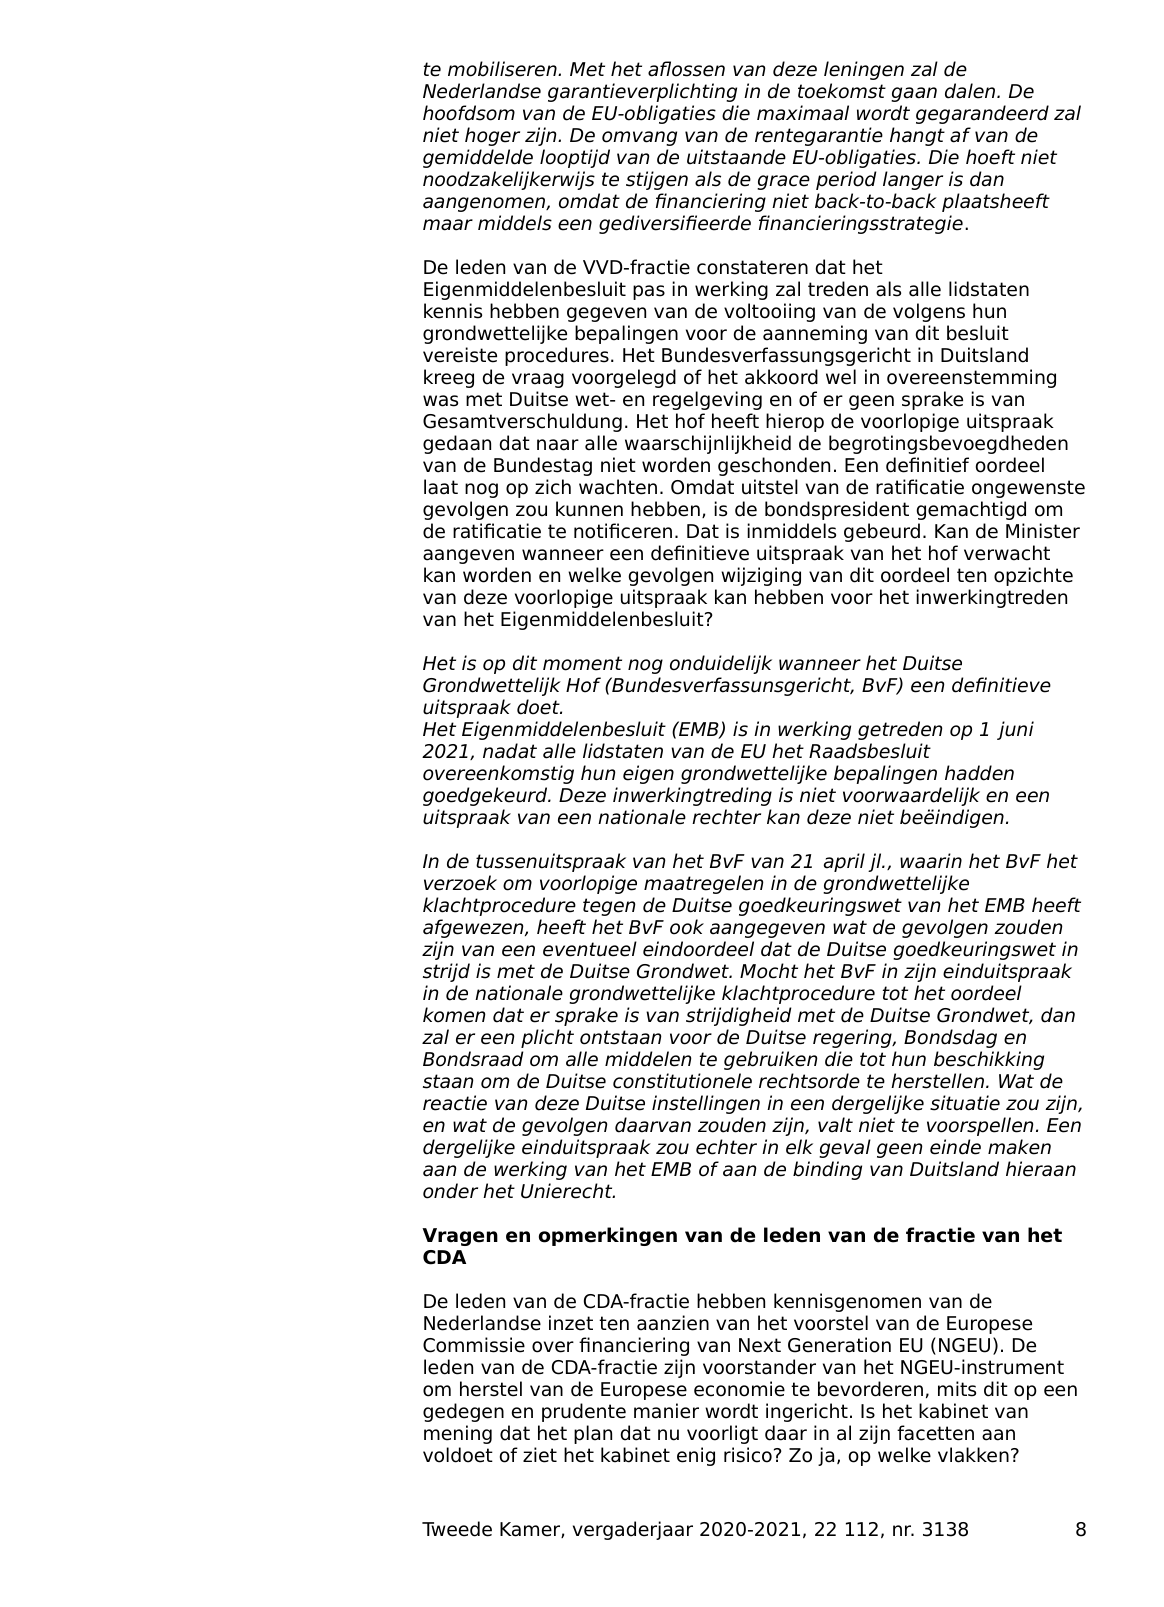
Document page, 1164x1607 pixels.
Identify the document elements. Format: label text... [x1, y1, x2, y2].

text De leden van de VVD-fractie constateren dat het Eigenmiddelenbesluit pas in werking zal treden als alle lidstaten kennis hebben gegeven van de voltooiing van de volgens hun grondwettelijke bepalingen voor de aanneming van dit besluit vereiste procedures. Het Bundesverfassungsgericht in Duitsland kreeg de vraag voorgelegd of het akkoord wel in overeenstemming was met Duitse wet- en regelgeving en of er geen sprake is van Gesamtverschuldung. Het hof heeft hierop de voorlopige uitspraak gedaan dat naar alle waarschijnlijkheid de begrotingsbevoegdheden van de Bundestag niet worden geschonden. Een definitief oordeel laat nog op zich wachten. Omdat uitstel van de ratificatie ongewenste gevolgen zou kunnen hebben, is de bondspresident gemachtigd om de ratificatie te notificeren. Dat is inmiddels gebeurd. Kan de Minister aangeven wanneer een definitieve uitspraak van het hof verwacht kan worden en welke gevolgen wijziging van dit oordeel ten opzichte van deze voorlopige uitspraak kan hebben voor het inwerkingtreden van het Eigenmiddelenbesluit? [422, 257, 1087, 631]
text te mobiliseren. Met het aflossen van deze leningen zal de Nederlandse garantieverplichting in de toekomst gaan dalen. De hoofdsom van de EU-obligaties die maximaal wordt gegarandeerd zal niet hoger zijn. De omvang van de rentegarantie hangt af van de gemiddelde looptijd van de uitstaande EU-obligaties. Die hoeft niet noodzakelijkerwijs te stijgen als de grace period langer is dan aangenomen, omdat de financiering niet back-to-back plaatsheeft maar middels een gediversifieerde financieringsstrategie. [422, 59, 1087, 235]
text De leden van de CDA-fractie hebben kennisgenomen van de Nederlandse inzet ten aanzien van het voorstel van de Europese Commissie over financiering van Next Generation EU (NGEU). De leden van de CDA-fractie zijn voorstander van het NGEU-instrument om herstel van de Europese economie te bevorderen, mits dit op een gedegen en prudente manier wordt ingericht. Is het kabinet van mening dat het plan dat nu voorligt daar in al zijn facetten aan voldoet of ziet het kabinet enig risico? Zo ja, op welke vlakken? [422, 1291, 1087, 1467]
text Het Eigenmiddelenbesluit (EMB) is in werking getreden op 1 juni 2021, nadat alle lidstaten van de EU het Raadsbesluit overeenkomstig hun eigen grondwettelijke bepalingen hadden goedgekeurd. Deze inwerkingtreding is niet voorwaardelijk en een uitspraak van een nationale rechter kan deze niet beëindigen. [422, 719, 1087, 829]
text Het is op dit moment nog onduidelijk wanneer het Duitse Grondwettelijk Hof (Bundesverfassunsgericht, BvF) een definitieve uitspraak doet. [422, 653, 1087, 719]
text In de tussenuitspraak van het BvF van 21 april jl., waarin het BvF het verzoek om voorlopige maatregelen in de grondwettelijke klachtprocedure tegen de Duitse goedkeuringswet van het EMB heeft afgewezen, heeft het BvF ook aangegeven wat de gevolgen zouden zijn van een eventueel eindoordeel dat de Duitse goedkeuringswet in strijd is met de Duitse Grondwet. Mocht het BvF in zijn einduitspraak in de nationale grondwettelijke klachtprocedure tot het oordeel komen dat er sprake is van strijdigheid met de Duitse Grondwet, dan zal er een plicht ontstaan voor de Duitse regering, Bondsdag en Bondsraad om alle middelen te gebruiken die tot hun beschikking staan om de Duitse constitutionele rechtsorde te herstellen. Wat de reactie van deze Duitse instellingen in een dergelijke situatie zou zijn, en wat de gevolgen daarvan zouden zijn, valt niet te voorspellen. Een dergelijke einduitspraak zou echter in elk geval geen einde maken aan de werking van het EMB of aan de binding van Duitsland hieraan onder het Unierecht. [422, 851, 1087, 1203]
subtitle Vragen en opmerkingen van de leden van de fractie van het CDA [422, 1225, 1087, 1269]
